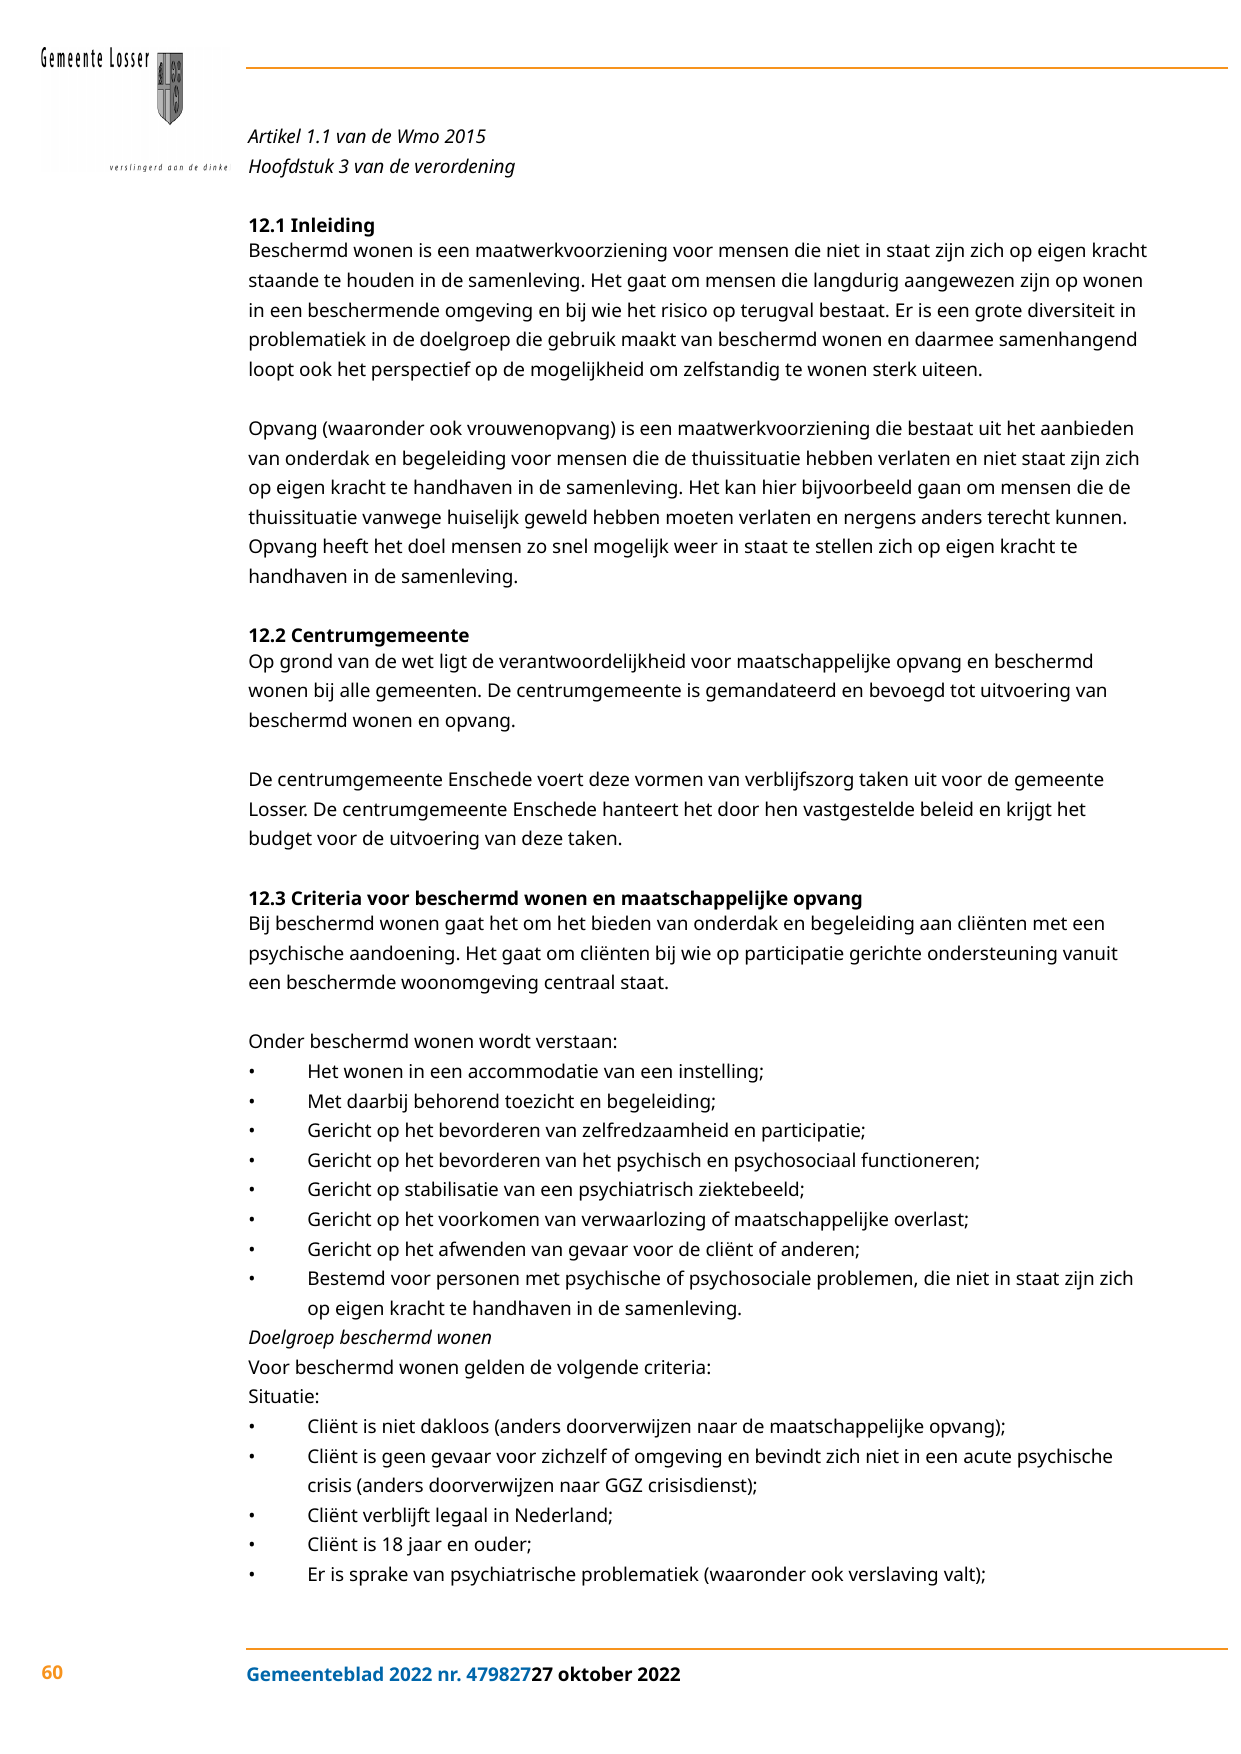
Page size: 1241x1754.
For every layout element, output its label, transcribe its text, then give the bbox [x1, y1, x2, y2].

list Cliënt is niet dakloos (anders doorverwijzen naar de maatschappelijke opvang); [248, 1413, 1152, 1439]
list Met daarbij behorend toezicht en begeleiding; [248, 1088, 1152, 1114]
text Situatie: [248, 1384, 1152, 1409]
list Gericht op het voorkomen van verwaarlozing of maatschappelijke overlast; [248, 1206, 1152, 1232]
list Gericht op het bevorderen van zelfredzaamheid en participatie; [248, 1117, 1152, 1143]
list Er is sprake van psychiatrische problematiek (waaronder ook verslaving valt); [248, 1561, 1152, 1587]
text Beschermd wonen is een maatwerkvoorziening voor mensen die niet in staat zijn zich op eigen kracht staande te houden in de samenleving. Het gaat om mensen die langdurig aangewezen zijn op wonen in een beschermende omgeving en bij wie het risico op terugval bestaat. Er is een grote diversiteit in problematiek in de doelgroep die gebruik maakt van beschermd wonen en daarmee samenhangend loopt ook het perspectief op de mogelijkheid om zelfstandig te wonen sterk uiteen. [248, 238, 1152, 382]
text De centrumgemeente Enschede voert deze vormen van verblijfszorg taken uit voor de gemeente Losser. De centrumgemeente Enschede hanteert het door hen vastgestelde beleid en krijgt het budget voor de uitvoering van deze taken. [248, 766, 1152, 851]
list Gericht op stabilisatie van een psychiatrisch ziektebeeld; [248, 1177, 1152, 1202]
list Het wonen in een accommodatie van een instelling; [248, 1058, 1152, 1084]
list Gericht op het afwenden van gevaar voor de cliënt of anderen; [248, 1236, 1152, 1262]
text Doelgroep beschermd wonen [248, 1324, 1152, 1350]
list Cliënt verblijft legaal in Nederland; [248, 1502, 1152, 1528]
text Hoofdstuk 3 van de verordening [248, 153, 1152, 178]
text Op grond van de wet ligt de verantwoordelijkheid voor maatschappelijke opvang en beschermd wonen bij alle gemeenten. De centrumgemeente is gemandateerd en bevoegd tot uitvoering van beschermd wonen en opvang. [248, 648, 1152, 733]
list Cliënt is geen gevaar voor zichzelf of omgeving en bevindt zich niet in een acute psychische crisis (anders doorverwijzen naar GGZ crisisdienst); [248, 1443, 1152, 1498]
list Bestemd voor personen met psychische of psychosociale problemen, die niet in staat zijn zich op eigen kracht te handhaven in de samenleving. [248, 1265, 1152, 1321]
text Onder beschermd wonen wordt verstaan: [248, 1029, 1152, 1054]
list Cliënt is 18 jaar en ouder; [248, 1532, 1152, 1557]
list Gericht op het bevorderen van het psychisch en psychosociaal functioneren; [248, 1147, 1152, 1173]
picture [41, 47, 231, 172]
text 12.1 Inleiding [248, 212, 1152, 238]
text 12.3 Criteria voor beschermd wonen en maatschappelijke opvang [248, 885, 1152, 910]
text Opvang (waaronder ook vrouwenopvang) is een maatwerkvoorziening die bestaat uit het aanbieden van onderdak en begeleiding voor mensen die de thuissituatie hebben verlaten en niet staat zijn zich op eigen kracht te handhaven in de samenleving. Het kan hier bijvoorbeeld gaan om mensen die de thuissituatie vanwege huiselijk geweld hebben moeten verlaten en nergens anders terecht kunnen. Opvang heeft het doel mensen zo snel mogelijk weer in staat te stellen zich op eigen kracht te handhaven in de samenleving. [248, 415, 1152, 589]
text Artikel 1.1 van de Wmo 2015 [248, 123, 1152, 149]
text Voor beschermd wonen gelden de volgende criteria: [248, 1354, 1152, 1380]
text Bij beschermd wonen gaat het om het bieden van onderdak en begeleiding aan cliënten met een psychische aandoening. Het gaat om cliënten bij wie op participatie gerichte ondersteuning vanuit een beschermde woonomgeving centraal staat. [248, 910, 1152, 995]
text 12.2 Centrumgemeente [248, 622, 1152, 648]
